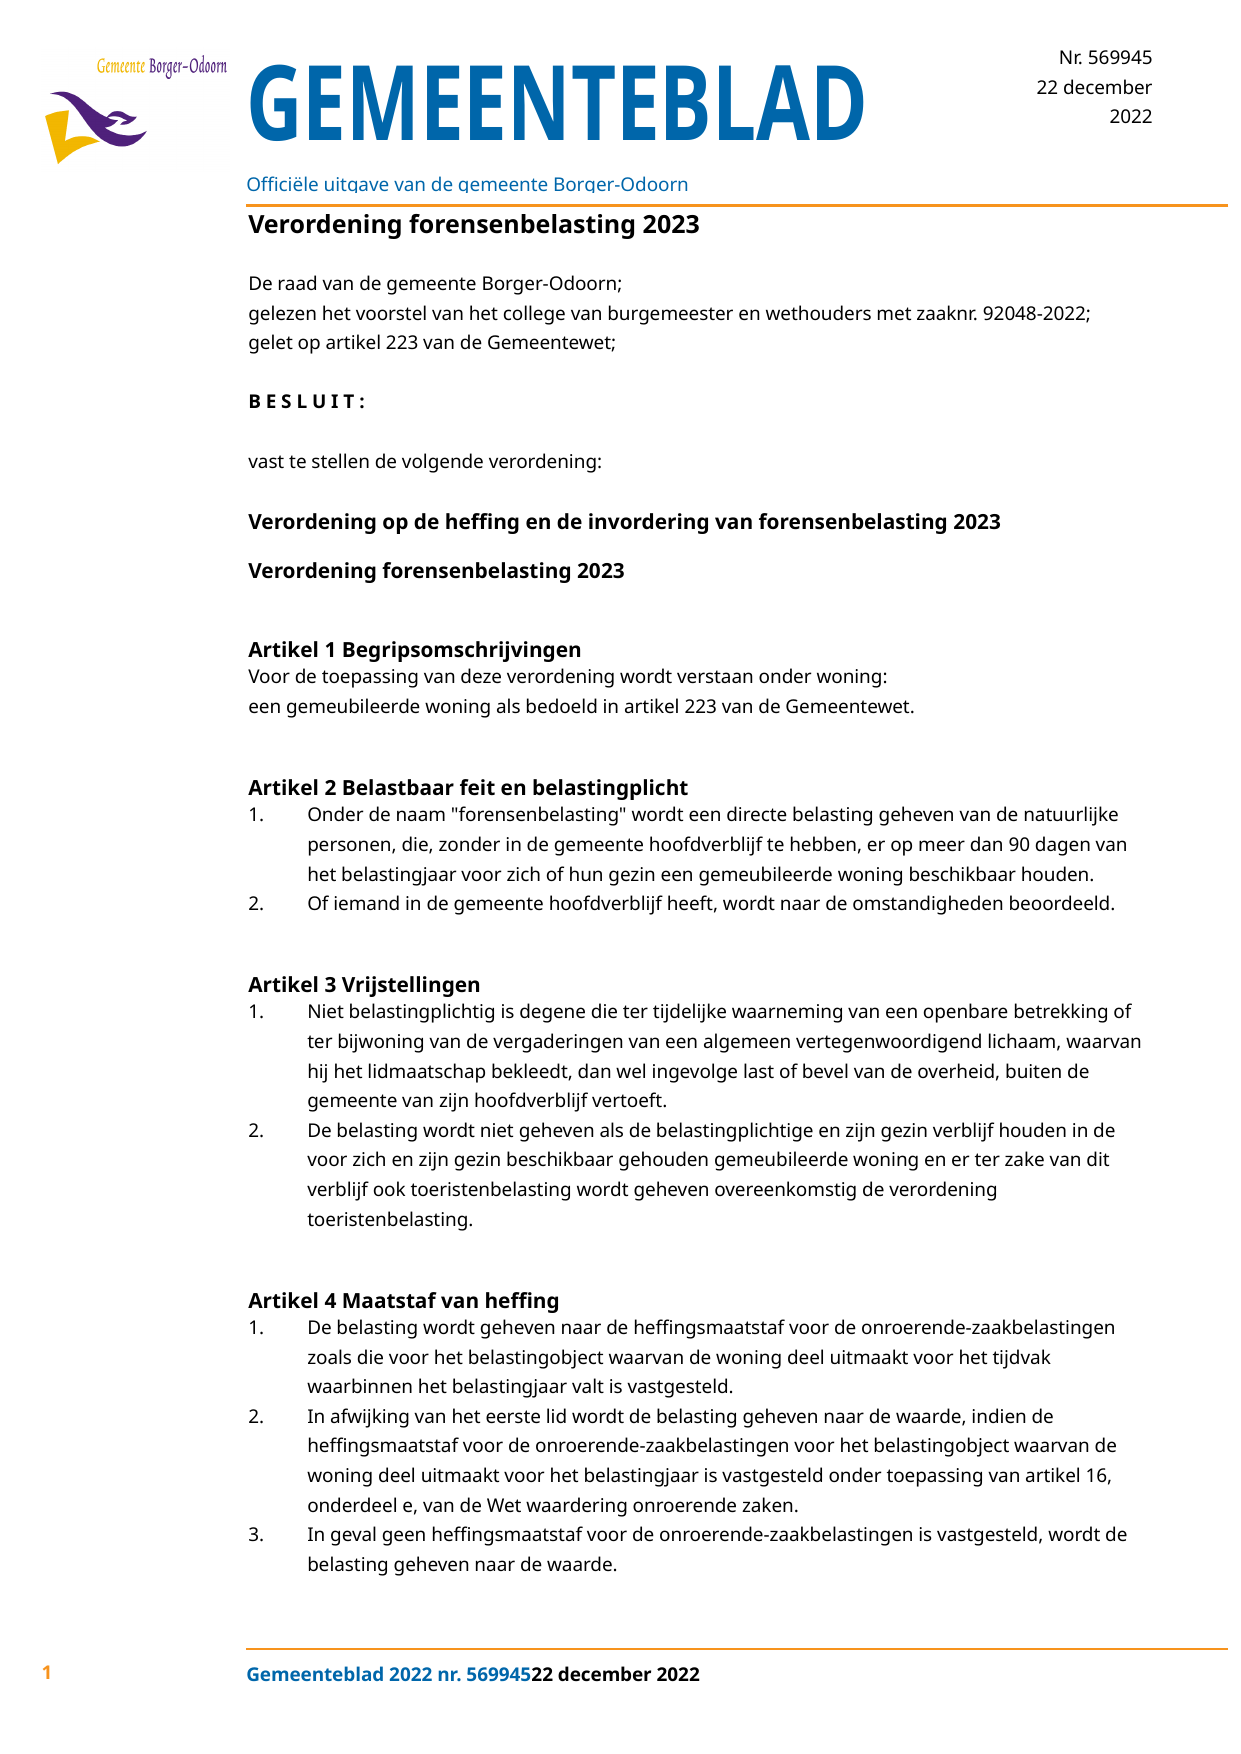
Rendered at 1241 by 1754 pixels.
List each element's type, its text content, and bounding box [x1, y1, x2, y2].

list In geval geen heffingsmaatstaf voor de onroerende-zaakbelastingen is vastgesteld, wordt de belasting geheven naar de waarde. [248, 1521, 1152, 1577]
list Onder de naam "forensenbelasting" wordt een directe belasting geheven van de natuurlijke personen, die, zonder in de gemeente hoofdverblijf te hebben, er op meer dan 90 dagen van het belastingjaar voor zich of hun gezin een gemeubileerde woning beschikbaar houden. [248, 802, 1152, 886]
text gelet op artikel 223 van de Gemeentewet; [248, 329, 1152, 355]
text Verordening forensenbelasting 2023 [248, 556, 1152, 585]
list Niet belastingplichtig is degene die ter tijdelijke waarneming van een openbare betrekking of ter bijwoning van de vergaderingen van een algemeen vertegenwoordigend lichaam, waarvan hij het lidmaatschap bekleedt, dan wel ingevolge last of bevel van de overheid, buiten de gemeente van zijn hoofdverblijf vertoeft. [248, 999, 1152, 1113]
list Of iemand in de gemeente hoofdverblijf heeft, wordt naar de omstandigheden beoordeeld. [248, 890, 1152, 916]
text vast te stellen de volgende verordening: [248, 448, 1152, 473]
text gelezen het voorstel van het college van burgemeester en wethouders met zaaknr. 92048-2022; [248, 300, 1152, 326]
text B E S L U I T : [248, 389, 1152, 414]
text Voor de toepassing van deze verordening wordt verstaan onder woning: [248, 663, 1152, 689]
text Artikel 2 Belastbaar feit en belastingplicht [248, 773, 1152, 802]
list De belasting wordt geheven naar de heffingsmaatstaf voor de onroerende-zaakbelastingen zoals die voor het belastingobject waarvan de woning deel uitmaakt voor het tijdvak waarbinnen het belastingjaar valt is vastgesteld. [248, 1314, 1152, 1399]
text een gemeubileerde woning als bedoeld in artikel 223 van de Gemeentewet. [248, 693, 1152, 719]
text Verordening forensenbelasting 2023 [248, 207, 1152, 241]
text Verordening op de heffing en de invordering van forensenbelasting 2023 [248, 507, 1152, 535]
text Artikel 4 Maatstaf van heffing [248, 1286, 1152, 1314]
text De raad van de gemeente Borger-Odoorn; [248, 270, 1152, 296]
list De belasting wordt niet geheven als de belastingplichtige en zijn gezin verblijf houden in de voor zich en zijn gezin beschikbaar gehouden gemeubileerde woning en er ter zake van dit verblijf ook toeristenbelasting wordt geheven overeenkomstig de verordening toeristenbelasting. [248, 1117, 1152, 1232]
text Artikel 3 Vrijstellingen [248, 970, 1152, 999]
picture [41, 47, 231, 172]
list In afwijking van het eerste lid wordt de belasting geheven naar de waarde, indien de heffingsmaatstaf voor de onroerende-zaakbelastingen voor het belastingobject waarvan de woning deel uitmaakt voor het belastingjaar is vastgesteld onder toepassing van artikel 16, onderdeel e, van de Wet waardering onroerende zaken. [248, 1403, 1152, 1517]
text Artikel 1 Begripsomschrijvingen [248, 635, 1152, 663]
